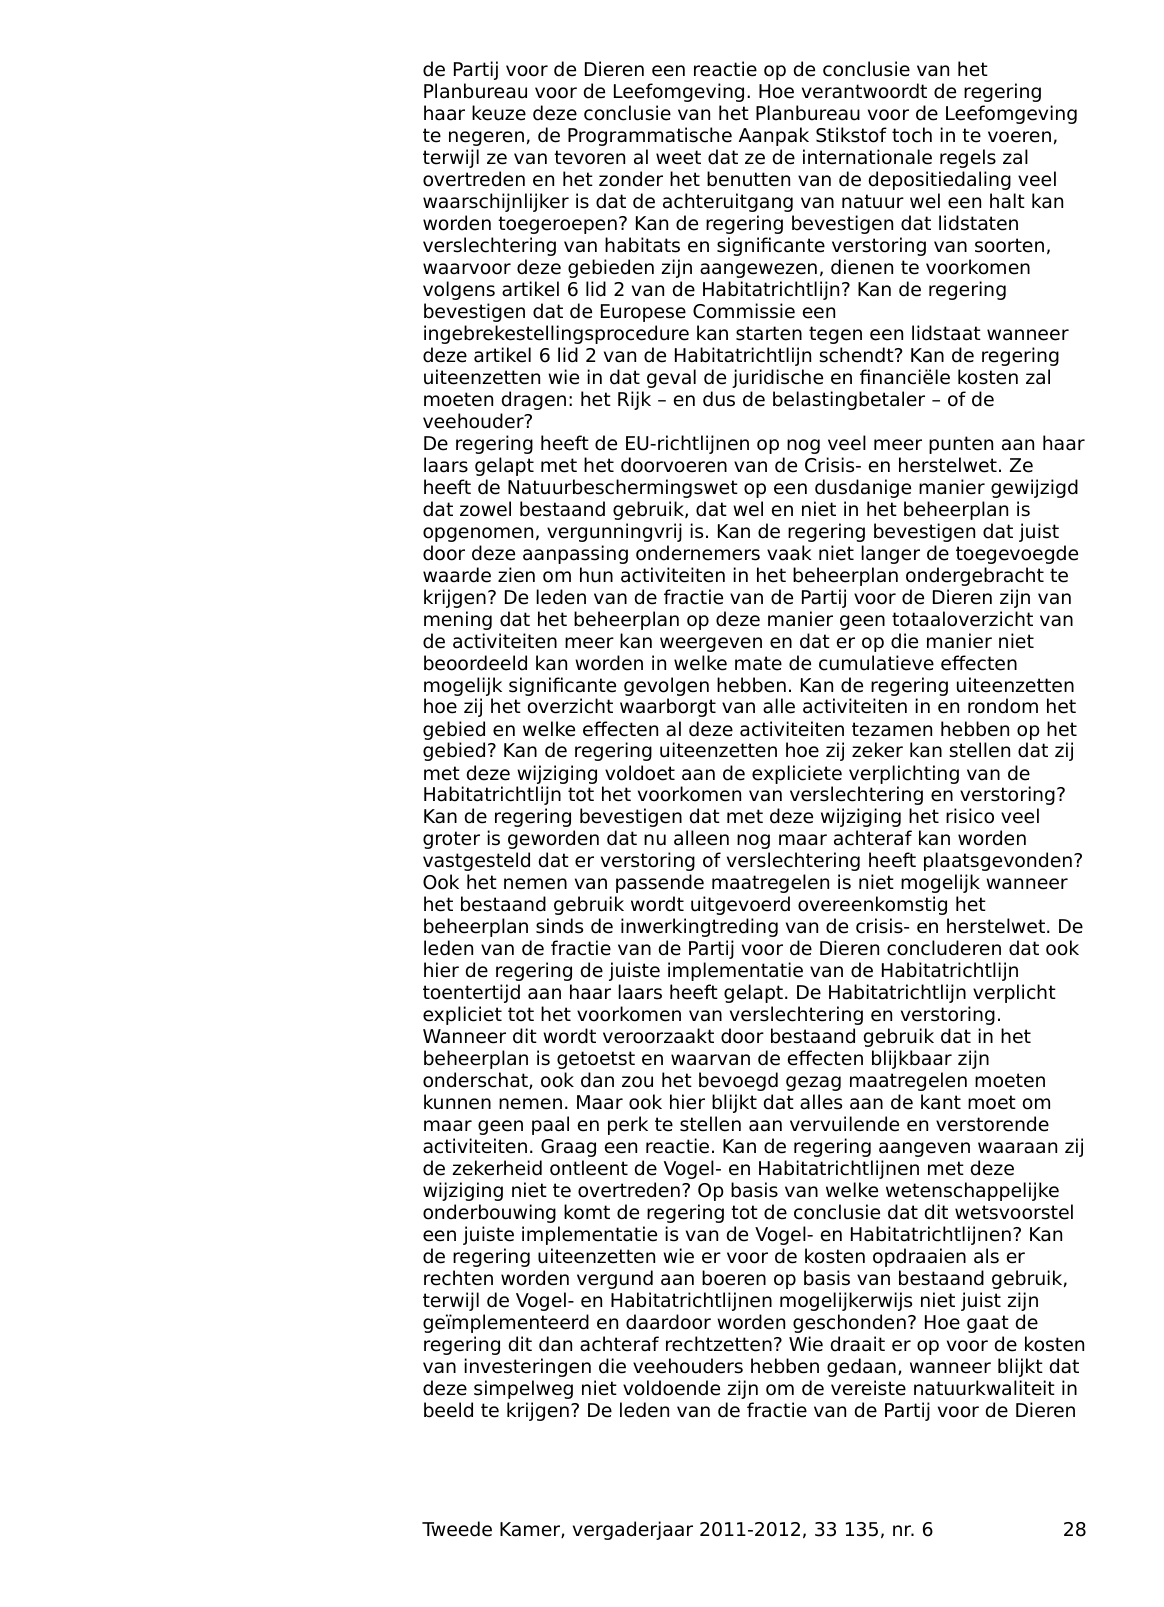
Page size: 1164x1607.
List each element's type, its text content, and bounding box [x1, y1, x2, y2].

text de Partij voor de Dieren een reactie op de conclusie van het Planbureau voor de Leefomgeving. Hoe verantwoordt de regering haar keuze deze conclusie van het Planbureau voor de Leefomgeving te negeren, de Programmatische Aanpak Stikstof toch in te voeren, terwijl ze van tevoren al weet dat ze de internationale regels zal overtreden en het zonder het benutten van de depositiedaling veel waarschijnlijker is dat de achteruitgang van natuur wel een halt kan worden toegeroepen? Kan de regering bevestigen dat lidstaten verslechtering van habitats en significante verstoring van soorten, waarvoor deze gebieden zijn aangewezen, dienen te voorkomen volgens artikel 6 lid 2 van de Habitatrichtlijn? Kan de regering bevestigen dat de Europese Commissie een ingebrekestellingsprocedure kan starten tegen een lidstaat wanneer deze artikel 6 lid 2 van de Habitatrichtlijn schendt? Kan de regering uiteenzetten wie in dat geval de juridische en financiële kosten zal moeten dragen: het Rijk – en dus de belastingbetaler – of de veehouder? [422, 59, 1087, 433]
text De regering heeft de EU-richtlijnen op nog veel meer punten aan haar laars gelapt met het doorvoeren van de Crisis- en herstelwet. Ze heeft de Natuurbeschermingswet op een dusdanige manier gewijzigd dat zowel bestaand gebruik, dat wel en niet in het beheerplan is opgenomen, vergunningvrij is. Kan de regering bevestigen dat juist door deze aanpassing ondernemers vaak niet langer de toegevoegde waarde zien om hun activiteiten in het beheerplan ondergebracht te krijgen? De leden van de fractie van de Partij voor de Dieren zijn van mening dat het beheerplan op deze manier geen totaaloverzicht van de activiteiten meer kan weergeven en dat er op die manier niet beoordeeld kan worden in welke mate de cumulatieve effecten mogelijk significante gevolgen hebben. Kan de regering uiteenzetten hoe zij het overzicht waarborgt van alle activiteiten in en rondom het gebied en welke effecten al deze activiteiten tezamen hebben op het gebied? Kan de regering uiteenzetten hoe zij zeker kan stellen dat zij met deze wijziging voldoet aan de expliciete verplichting van de Habitatrichtlijn tot het voorkomen van verslechtering en verstoring? Kan de regering bevestigen dat met deze wijziging het risico veel groter is geworden dat nu alleen nog maar achteraf kan worden vastgesteld dat er verstoring of verslechtering heeft plaatsgevonden? Ook het nemen van passende maatregelen is niet mogelijk wanneer het bestaand gebruik wordt uitgevoerd overeenkomstig het beheerplan sinds de inwerkingtreding van de crisis- en herstelwet. De leden van de fractie van de Partij voor de Dieren concluderen dat ook hier de regering de juiste implementatie van de Habitatrichtlijn toentertijd aan haar laars heeft gelapt. De Habitatrichtlijn verplicht expliciet tot het voorkomen van verslechtering en verstoring. Wanneer dit wordt veroorzaakt door bestaand gebruik dat in het beheerplan is getoetst en waarvan de effecten blijkbaar zijn onderschat, ook dan zou het bevoegd gezag maatregelen moeten kunnen nemen. Maar ook hier blijkt dat alles aan de kant moet om maar geen paal en perk te stellen aan vervuilende en verstorende activiteiten. Graag een reactie. Kan de regering aangeven waaraan zij de zekerheid ontleent de Vogel- en Habitatrichtlijnen met deze wijziging niet te overtreden? Op basis van welke wetenschappelijke onderbouwing komt de regering tot de conclusie dat dit wetsvoorstel een juiste implementatie is van de Vogel- en Habitatrichtlijnen? Kan de regering uiteenzetten wie er voor de kosten opdraaien als er rechten worden vergund aan boeren op basis van bestaand gebruik, terwijl de Vogel- en Habitatrichtlijnen mogelijkerwijs niet juist zijn geïmplementeerd en daardoor worden geschonden? Hoe gaat de regering dit dan achteraf rechtzetten? Wie draait er op voor de kosten van investeringen die veehouders hebben gedaan, wanneer blijkt dat deze simpelweg niet voldoende zijn om de vereiste natuurkwaliteit in beeld te krijgen? De leden van de fractie van de Partij voor de Dieren [422, 433, 1087, 1422]
